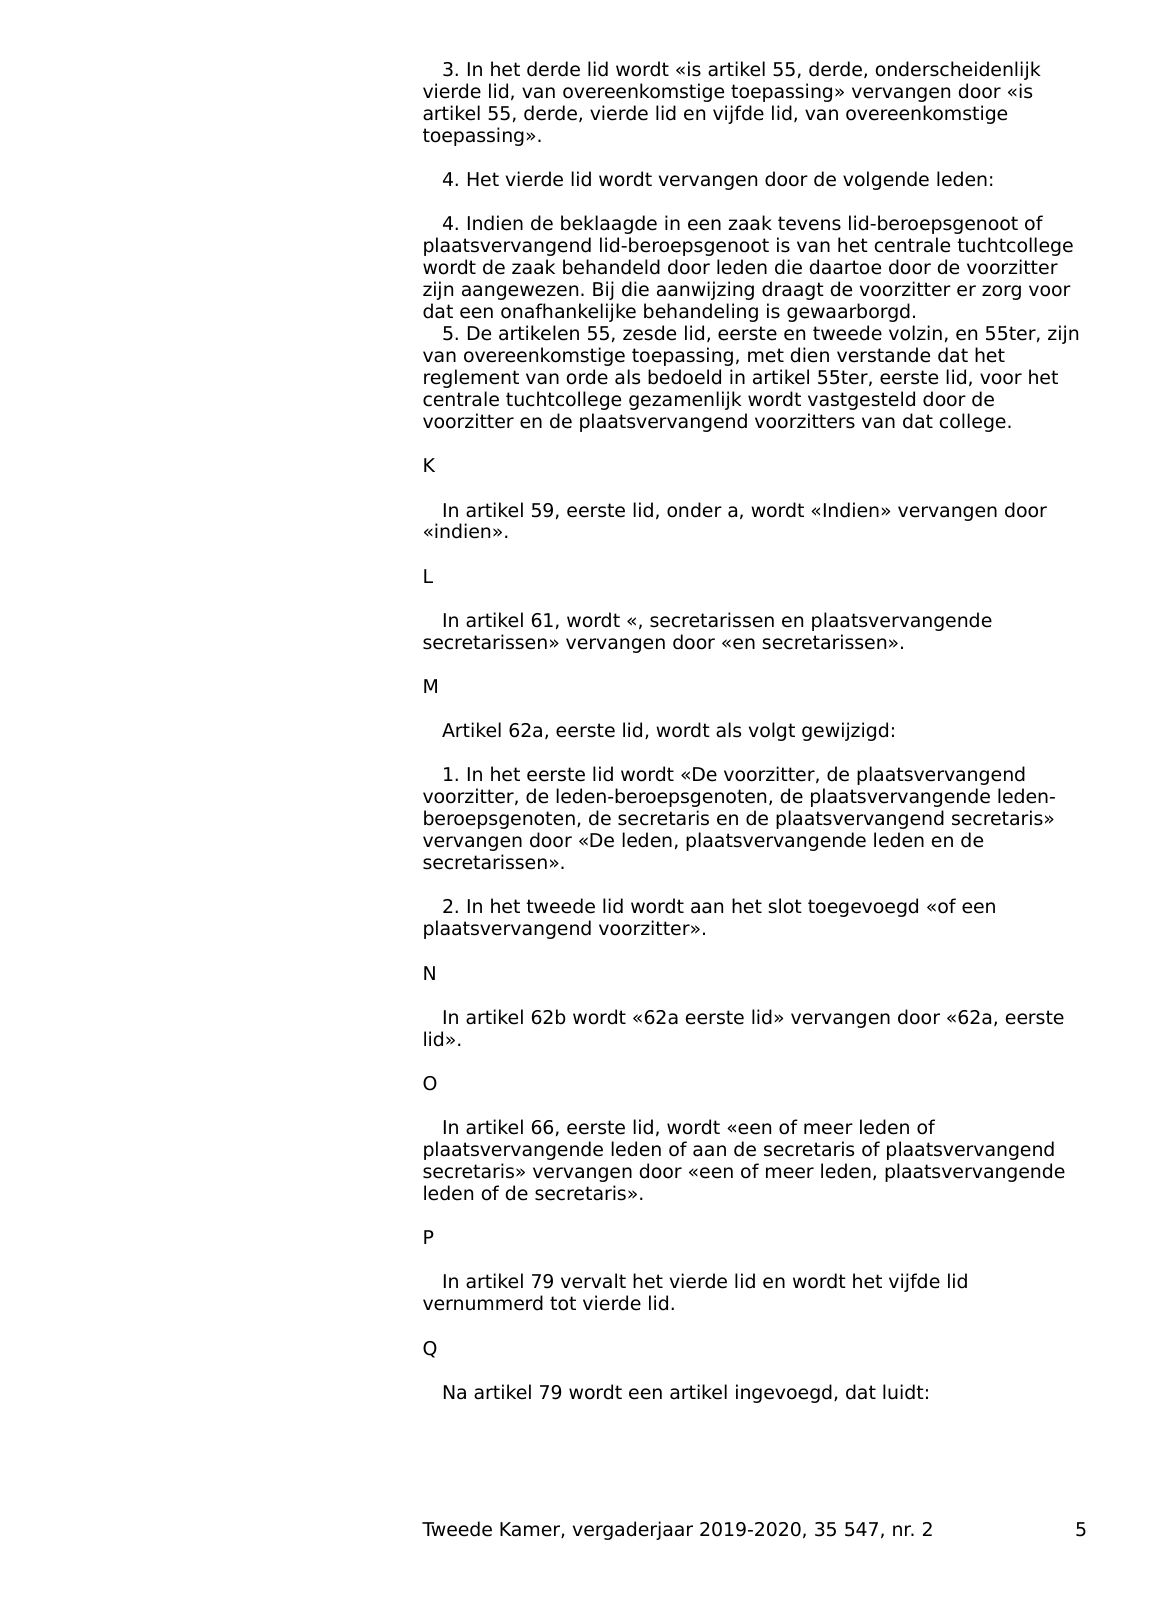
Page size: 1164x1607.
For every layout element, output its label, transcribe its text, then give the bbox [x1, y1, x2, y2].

text 4. Indien de beklaagde in een zaak tevens lid-beroepsgenoot of plaatsvervangend lid-beroepsgenoot is van het centrale tuchtcollege wordt de zaak behandeld door leden die daartoe door de voorzitter zijn aangewezen. Bij die aanwijzing draagt de voorzitter er zorg voor dat een onafhankelijke behandeling is gewaarborgd. [422, 213, 1087, 323]
text In artikel 59, eerste lid, onder a, wordt «Indien» vervangen door «indien». [422, 499, 1087, 543]
text L [422, 566, 1087, 588]
text N [422, 962, 1087, 984]
text Artikel 62a, eerste lid, wordt als volgt gewijzigd: [422, 720, 1087, 742]
text In artikel 62b wordt «62a eerste lid» vervangen door «62a, eerste lid». [422, 1007, 1087, 1051]
text M [422, 676, 1087, 698]
text Q [422, 1337, 1087, 1359]
text 4. Het vierde lid wordt vervangen door de volgende leden: [422, 169, 1087, 191]
text P [422, 1227, 1087, 1249]
text O [422, 1073, 1087, 1095]
text In artikel 61, wordt «, secretarissen en plaatsvervangende secretarissen» vervangen door «en secretarissen». [422, 610, 1087, 654]
text 5. De artikelen 55, zesde lid, eerste en tweede volzin, en 55ter, zijn van overeenkomstige toepassing, met dien verstande dat het reglement van orde als bedoeld in artikel 55ter, eerste lid, voor het centrale tuchtcollege gezamenlijk wordt vastgesteld door de voorzitter en de plaatsvervangend voorzitters van dat college. [422, 323, 1087, 433]
text K [422, 455, 1087, 477]
text 2. In het tweede lid wordt aan het slot toegevoegd «of een plaatsvervangend voorzitter». [422, 896, 1087, 940]
text In artikel 79 vervalt het vierde lid en wordt het vijfde lid vernummerd tot vierde lid. [422, 1271, 1087, 1315]
text 3. In het derde lid wordt «is artikel 55, derde, onderscheidenlijk vierde lid, van overeenkomstige toepassing» vervangen door «is artikel 55, derde, vierde lid en vijfde lid, van overeenkomstige toepassing». [422, 59, 1087, 147]
text 1. In het eerste lid wordt «De voorzitter, de plaatsvervangend voorzitter, de leden-beroepsgenoten, de plaatsvervangende leden-beroepsgenoten, de secretaris en de plaatsvervangend secretaris» vervangen door «De leden, plaatsvervangende leden en de secretarissen». [422, 764, 1087, 874]
text Na artikel 79 wordt een artikel ingevoegd, dat luidt: [422, 1382, 1087, 1403]
text In artikel 66, eerste lid, wordt «een of meer leden of plaatsvervangende leden of aan de secretaris of plaatsvervangend secretaris» vervangen door «een of meer leden, plaatsvervangende leden of de secretaris». [422, 1117, 1087, 1205]
